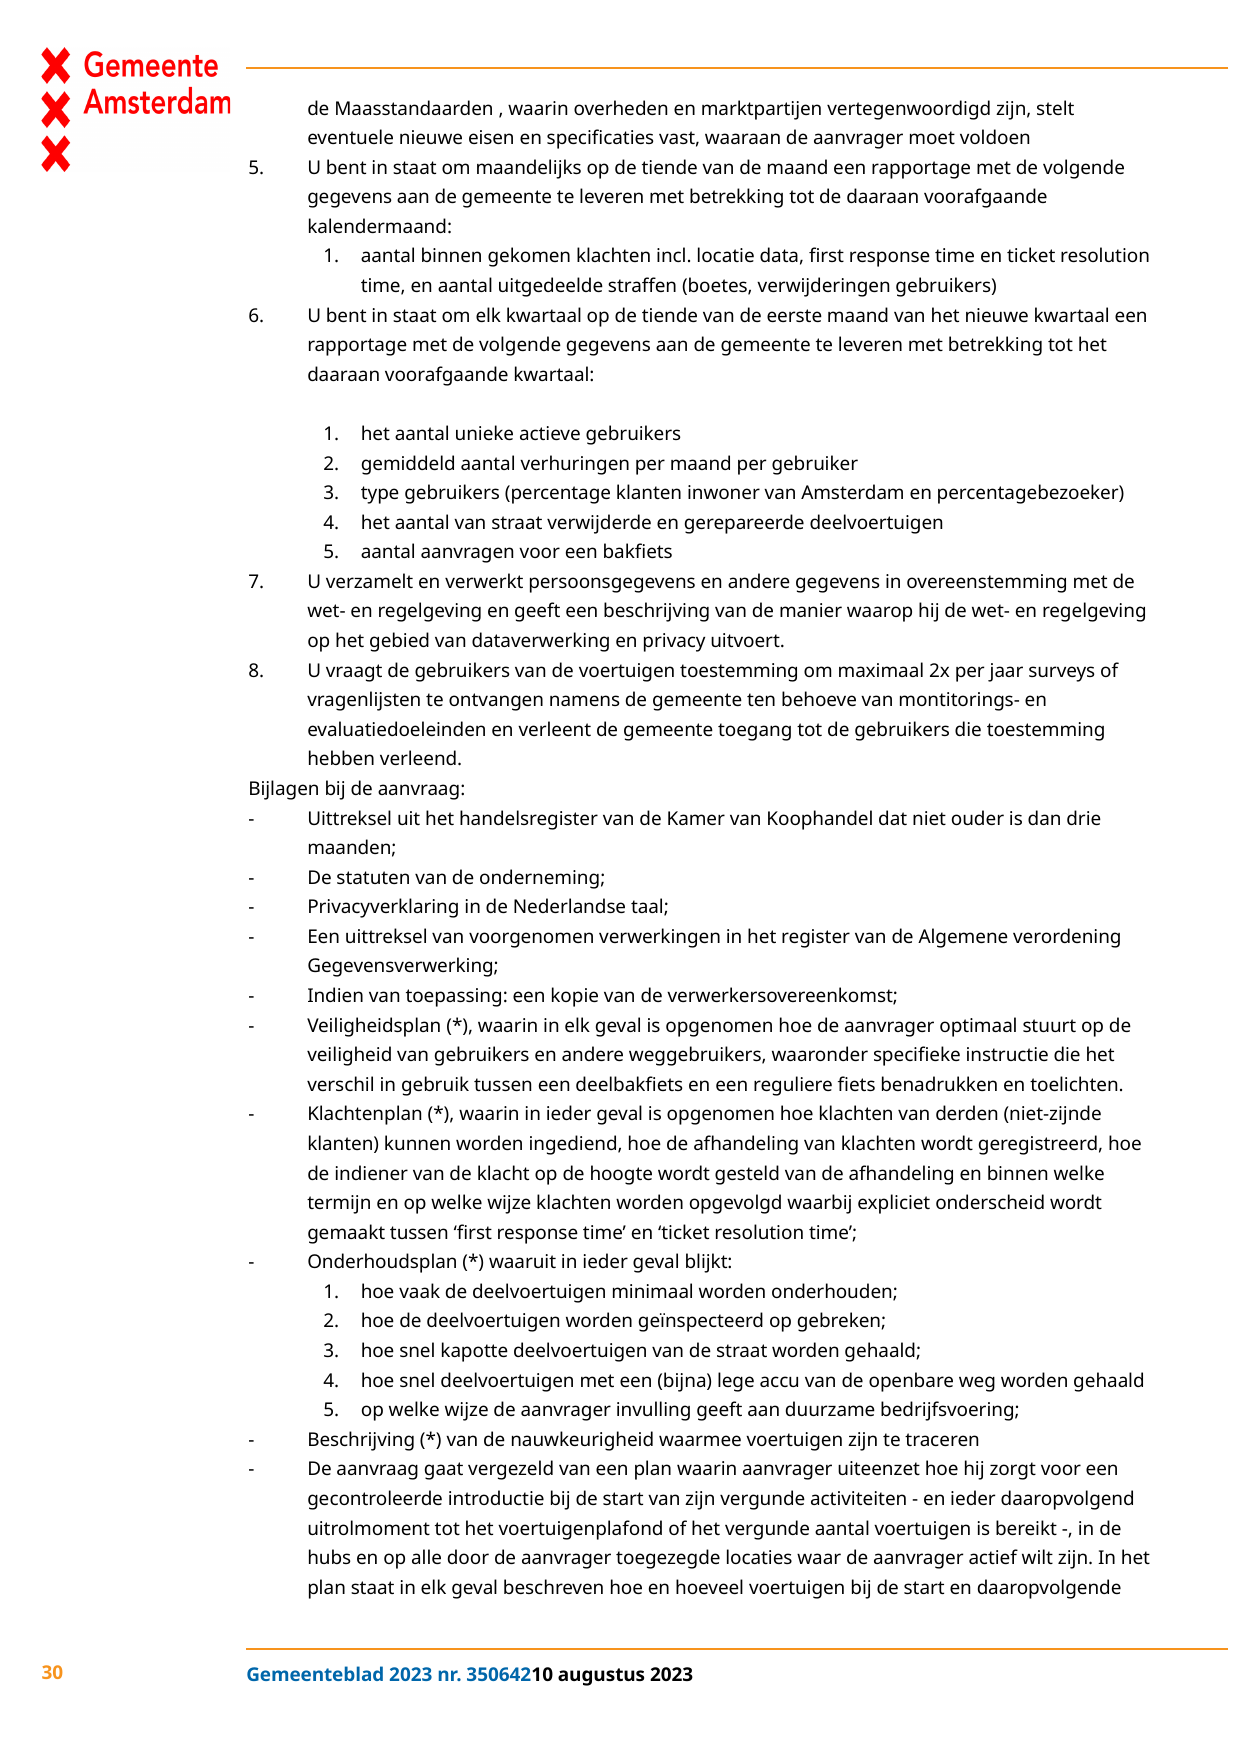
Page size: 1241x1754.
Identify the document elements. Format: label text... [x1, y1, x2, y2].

list Beschrijving (*) van de nauwkeurigheid waarmee voertuigen zijn te traceren [248, 1426, 1152, 1452]
list op welke wijze de aanvrager invulling geeft aan duurzame bedrijfsvoering; [323, 1396, 1152, 1422]
list Een uittreksel van voorgenomen verwerkingen in het register van de Algemene verordening Gegevensverwerking; [248, 923, 1152, 978]
list Indien van toepassing: een kopie van de verwerkersovereenkomst; [248, 982, 1152, 1008]
list U bent in staat om maandelijks op de tiende van de maand een rapportage met de volgende gegevens aan de gemeente te leveren met betrekking tot de daaraan voorafgaande kalendermaand: [248, 154, 1152, 239]
list hoe snel deelvoertuigen met een (bijna) lege accu van de openbare weg worden gehaald [323, 1367, 1152, 1393]
picture [41, 47, 231, 172]
list de Maasstandaarden , waarin overheden en marktpartijen vertegenwoordigd zijn, stelt eventuele nieuwe eisen en specificaties vast, waaraan de aanvrager moet voldoen [248, 95, 1152, 150]
list aantal binnen gekomen klachten incl. locatie data, first response time en ticket resolution time, en aantal uitgedeelde straffen (boetes, verwijderingen gebruikers) [323, 243, 1152, 298]
list hoe snel kapotte deelvoertuigen van de straat worden gehaald; [323, 1337, 1152, 1363]
list gemiddeld aantal verhuringen per maand per gebruiker [323, 450, 1152, 476]
list aantal aanvragen voor een bakfiets [323, 538, 1152, 564]
list hoe vaak de deelvoertuigen minimaal worden onderhouden; [323, 1278, 1152, 1304]
list Veiligheidsplan (*), waarin in elk geval is opgenomen hoe de aanvrager optimaal stuurt op de veiligheid van gebruikers en andere weggebruikers, waaronder specifieke instructie die het verschil in gebruik tussen een deelbakfiets en een reguliere fiets benadrukken en toelichten. [248, 1012, 1152, 1097]
list U verzamelt en verwerkt persoonsgegevens en andere gegevens in overeenstemming met de wet- en regelgeving en geeft een beschrijving van de manier waarop hij de wet- en regelgeving op het gebied van dataverwerking en privacy uitvoert. [248, 568, 1152, 653]
list U vraagt de gebruikers van de voertuigen toestemming om maximaal 2x per jaar surveys of vragenlijsten te ontvangen namens de gemeente ten behoeve van montitorings- en evaluatiedoeleinden en verleent de gemeente toegang tot de gebruikers die toestemming hebben verleend. [248, 657, 1152, 771]
text Bijlagen bij de aanvraag: [248, 775, 1152, 801]
list U bent in staat om elk kwartaal op de tiende van de eerste maand van het nieuwe kwartaal een rapportage met de volgende gegevens aan de gemeente te leveren met betrekking tot het daaraan voorafgaande kwartaal: [248, 302, 1152, 387]
list het aantal van straat verwijderde en gerepareerde deelvoertuigen [323, 509, 1152, 535]
list hoe de deelvoertuigen worden geïnspecteerd op gebreken; [323, 1308, 1152, 1333]
list Privacyverklaring in de Nederlandse taal; [248, 893, 1152, 919]
list De statuten van de onderneming; [248, 864, 1152, 890]
list type gebruikers (percentage klanten inwoner van Amsterdam en percentagebezoeker) [323, 479, 1152, 505]
list Uittreksel uit het handelsregister van de Kamer van Koophandel dat niet ouder is dan drie maanden; [248, 805, 1152, 860]
list Onderhoudsplan (*) waaruit in ieder geval blijkt: [248, 1248, 1152, 1274]
list het aantal unieke actieve gebruikers [323, 420, 1152, 446]
list De aanvraag gaat vergezeld van een plan waarin aanvrager uiteenzet hoe hij zorgt voor een gecontroleerde introductie bij de start van zijn vergunde activiteiten - en ieder daaropvolgend uitrolmoment tot het voertuigenplafond of het vergunde aantal voertuigen is bereikt -, in de hubs en op alle door de aanvrager toegezegde locaties waar de aanvrager actief wilt zijn. In het plan staat in elk geval beschreven hoe en hoeveel voertuigen bij de start en daaropvolgende [248, 1456, 1152, 1600]
list Klachtenplan (*), waarin in ieder geval is opgenomen hoe klachten van derden (niet-zijnde klanten) kunnen worden ingediend, hoe de afhandeling van klachten wordt geregistreerd, hoe de indiener van de klacht op de hoogte wordt gesteld van de afhandeling en binnen welke termijn en op welke wijze klachten worden opgevolgd waarbij expliciet onderscheid wordt gemaakt tussen ‘first response time’ en ‘ticket resolution time’; [248, 1101, 1152, 1245]
